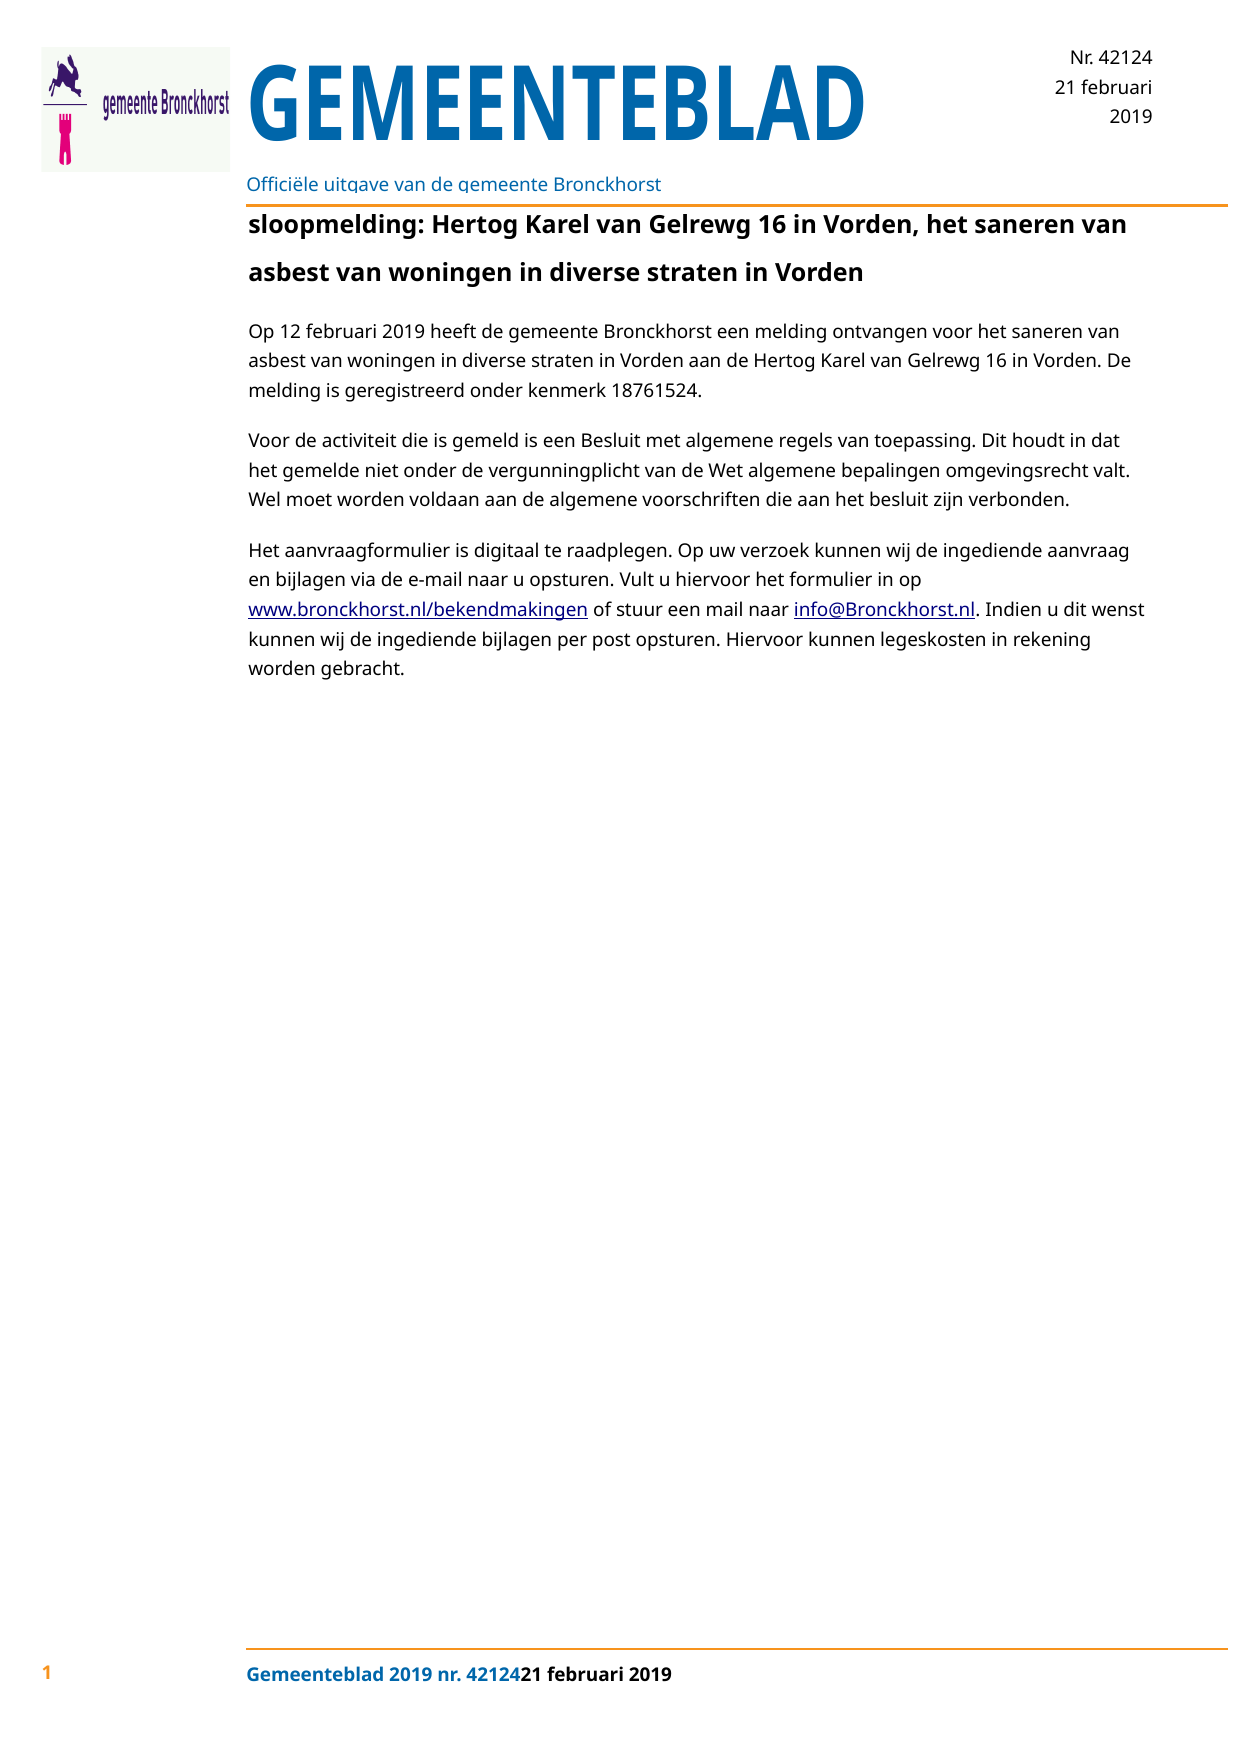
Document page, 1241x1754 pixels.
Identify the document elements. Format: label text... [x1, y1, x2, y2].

text Voor de activiteit die is gemeld is een Besluit met algemene regels van toepassing. Dit houdt in dat het gemelde niet onder de vergunningplicht van de Wet algemene bepalingen omgevingsrecht valt. Wel moet worden voldaan aan de algemene voorschriften die aan het besluit zijn verbonden. [248, 427, 1152, 512]
text Op 12 februari 2019 heeft de gemeente Bronckhorst een melding ontvangen voor het saneren van asbest van woningen in diverse straten in Vorden aan de Hertog Karel van Gelrewg 16 in Vorden. De melding is geregistreerd onder kenmerk 18761524. [248, 318, 1152, 403]
text Het aanvraagformulier is digitaal te raadplegen. Op uw verzoek kunnen wij de ingediende aanvraag en bijlagen via de e-mail naar u opsturen. Vult u hiervoor het formulier in op www.bronckhorst.nl/bekendmakingen of stuur een mail naar info@Bronckhorst.nl. Indien u dit wenst kunnen wij de ingediende bijlagen per post opsturen. Hiervoor kunnen legeskosten in rekening worden gebracht. [248, 537, 1152, 681]
text sloopmelding: Hertog Karel van Gelrewg 16 in Vorden, het saneren van asbest van woningen in diverse straten in Vorden [248, 207, 1152, 288]
picture [41, 47, 231, 172]
